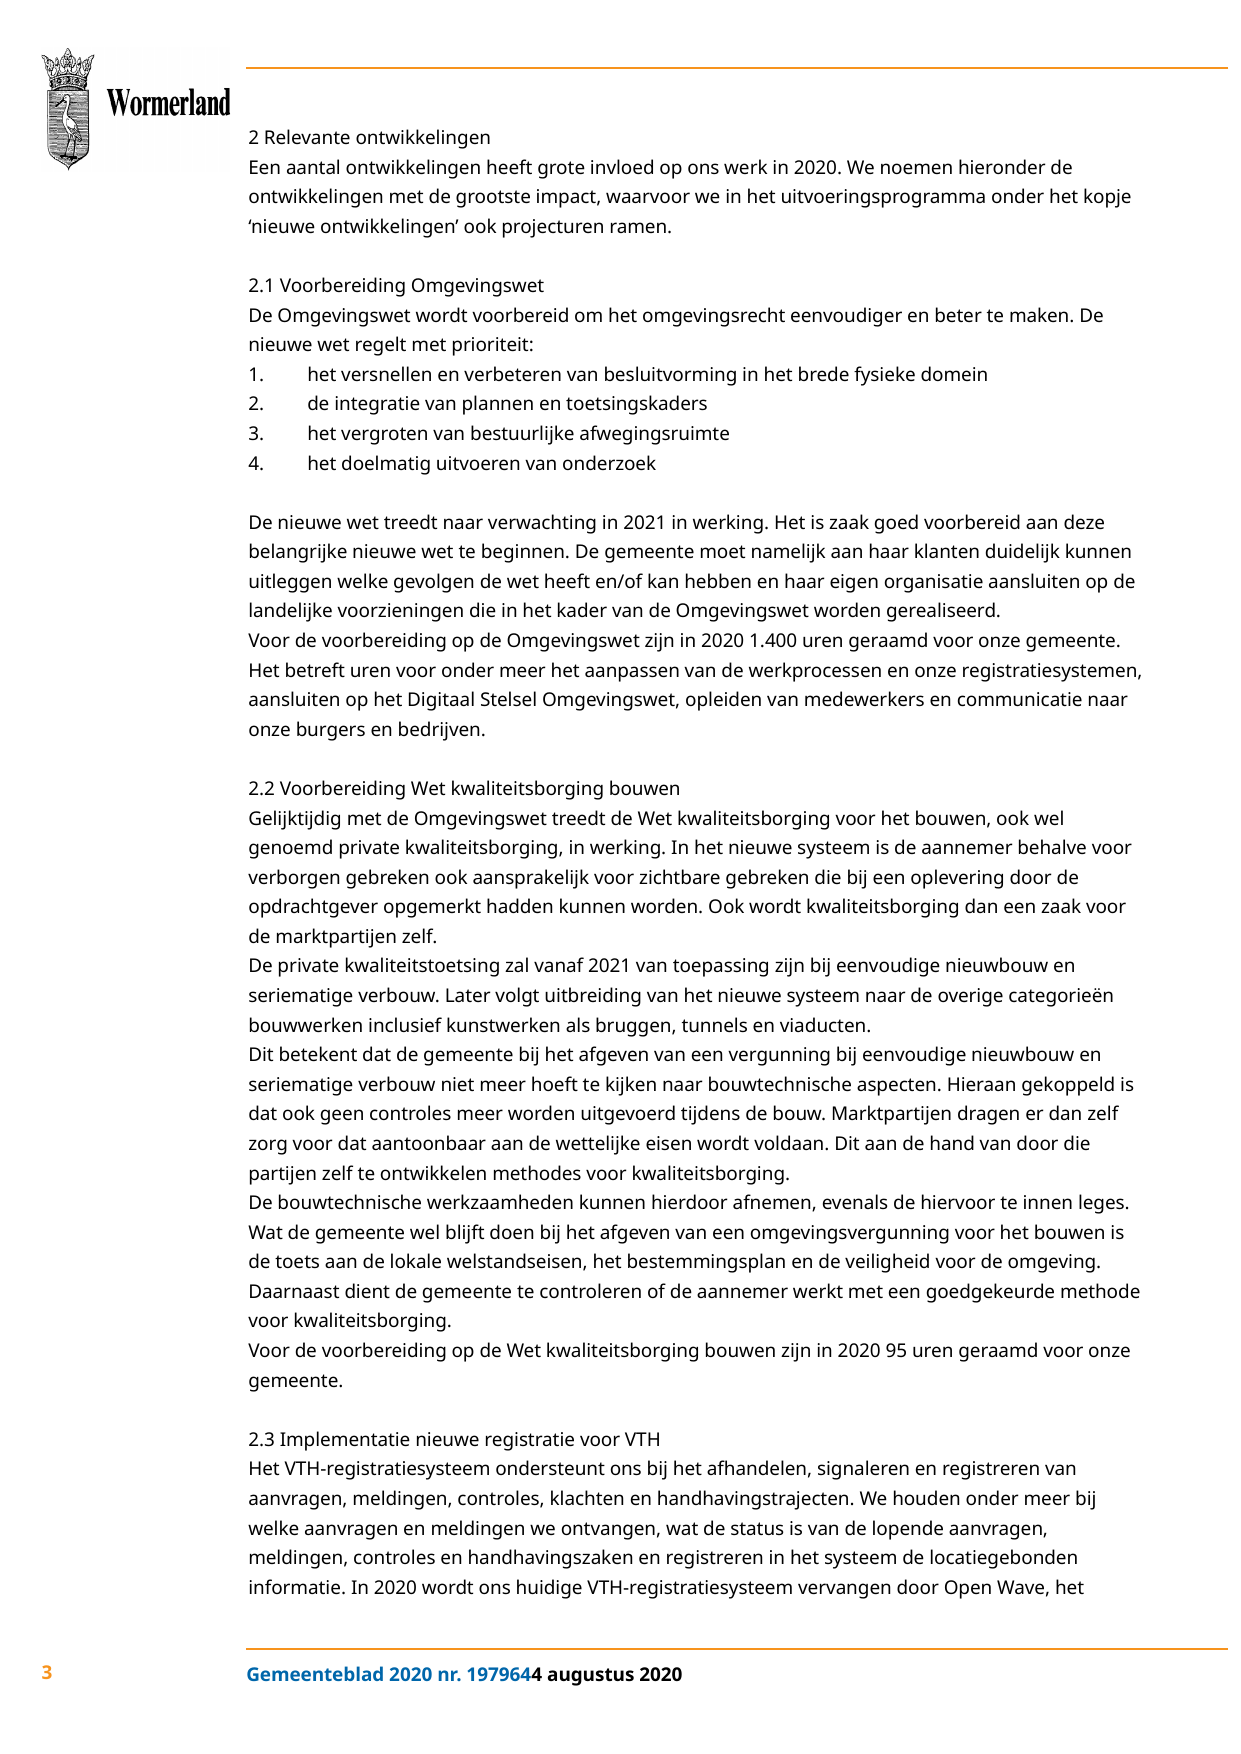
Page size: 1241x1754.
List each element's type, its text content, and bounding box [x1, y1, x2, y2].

text 2.1 Voorbereiding Omgevingswet [248, 272, 1152, 298]
list het versnellen en verbeteren van besluitvorming in het brede fysieke domein [248, 361, 1152, 387]
text 2.3 Implementatie nieuwe registratie voor VTH [248, 1426, 1152, 1452]
text Voor de voorbereiding op de Omgevingswet zijn in 2020 1.400 uren geraamd voor onze gemeente. Het betreft uren voor onder meer het aanpassen van de werkprocessen en onze registratiesystemen, aansluiten op het Digitaal Stelsel Omgevingswet, opleiden van medewerkers en communicatie naar onze burgers en bedrijven. [248, 627, 1152, 742]
text Gelijktijdig met de Omgevingswet treedt de Wet kwaliteitsborging voor het bouwen, ook wel genoemd private kwaliteitsborging, in werking. In het nieuwe systeem is de aannemer behalve voor verborgen gebreken ook aansprakelijk voor zichtbare gebreken die bij een oplevering door de opdrachtgever opgemerkt hadden kunnen worden. Ook wordt kwaliteitsborging dan een zaak voor de marktpartijen zelf. [248, 805, 1152, 949]
text Het VTH-registratiesysteem ondersteunt ons bij het afhandelen, signaleren en registreren van aanvragen, meldingen, controles, klachten en handhavingstrajecten. We houden onder meer bij welke aanvragen en meldingen we ontvangen, wat de status is van de lopende aanvragen, meldingen, controles en handhavingszaken en registreren in het systeem de locatiegebonden informatie. In 2020 wordt ons huidige VTH-registratiesysteem vervangen door Open Wave, het [248, 1456, 1152, 1600]
picture [41, 47, 231, 172]
text De private kwaliteitstoetsing zal vanaf 2021 van toepassing zijn bij eenvoudige nieuwbouw en seriematige verbouw. Later volgt uitbreiding van het nieuwe systeem naar de overige categorieën bouwwerken inclusief kunstwerken als bruggen, tunnels en viaducten. [248, 953, 1152, 1038]
text Dit betekent dat de gemeente bij het afgeven van een vergunning bij eenvoudige nieuwbouw en seriematige verbouw niet meer hoeft te kijken naar bouwtechnische aspecten. Hieraan gekoppeld is dat ook geen controles meer worden uitgevoerd tijdens de bouw. Marktpartijen dragen er dan zelf zorg voor dat aantoonbaar aan de wettelijke eisen wordt voldaan. Dit aan de hand van door die partijen zelf te ontwikkelen methodes voor kwaliteitsborging. [248, 1041, 1152, 1186]
list het vergroten van bestuurlijke afwegingsruimte [248, 420, 1152, 446]
list het doelmatig uitvoeren van onderzoek [248, 450, 1152, 476]
text Voor de voorbereiding op de Wet kwaliteitsborging bouwen zijn in 2020 95 uren geraamd voor onze gemeente. [248, 1337, 1152, 1393]
list de integratie van plannen en toetsingskaders [248, 391, 1152, 416]
text Een aantal ontwikkelingen heeft grote invloed op ons werk in 2020. We noemen hieronder de ontwikkelingen met de grootste impact, waarvoor we in het uitvoeringsprogramma onder het kopje ‘nieuwe ontwikkelingen’ ook projecturen ramen. [248, 154, 1152, 239]
text De bouwtechnische werkzaamheden kunnen hierdoor afnemen, evenals de hiervoor te innen leges. Wat de gemeente wel blijft doen bij het afgeven van een omgevingsvergunning voor het bouwen is de toets aan de lokale welstandseisen, het bestemmingsplan en de veiligheid voor de omgeving. Daarnaast dient de gemeente te controleren of de aannemer werkt met een goedgekeurde methode voor kwaliteitsborging. [248, 1189, 1152, 1333]
text De Omgevingswet wordt voorbereid om het omgevingsrecht eenvoudiger en beter te maken. De nieuwe wet regelt met prioriteit: [248, 302, 1152, 357]
text 2.2 Voorbereiding Wet kwaliteitsborging bouwen [248, 775, 1152, 801]
text De nieuwe wet treedt naar verwachting in 2021 in werking. Het is zaak goed voorbereid aan deze belangrijke nieuwe wet te beginnen. De gemeente moet namelijk aan haar klanten duidelijk kunnen uitleggen welke gevolgen de wet heeft en/of kan hebben en haar eigen organisatie aansluiten op de landelijke voorzieningen die in het kader van de Omgevingswet worden gerealiseerd. [248, 509, 1152, 623]
text 2 Relevante ontwikkelingen [248, 124, 1152, 150]
